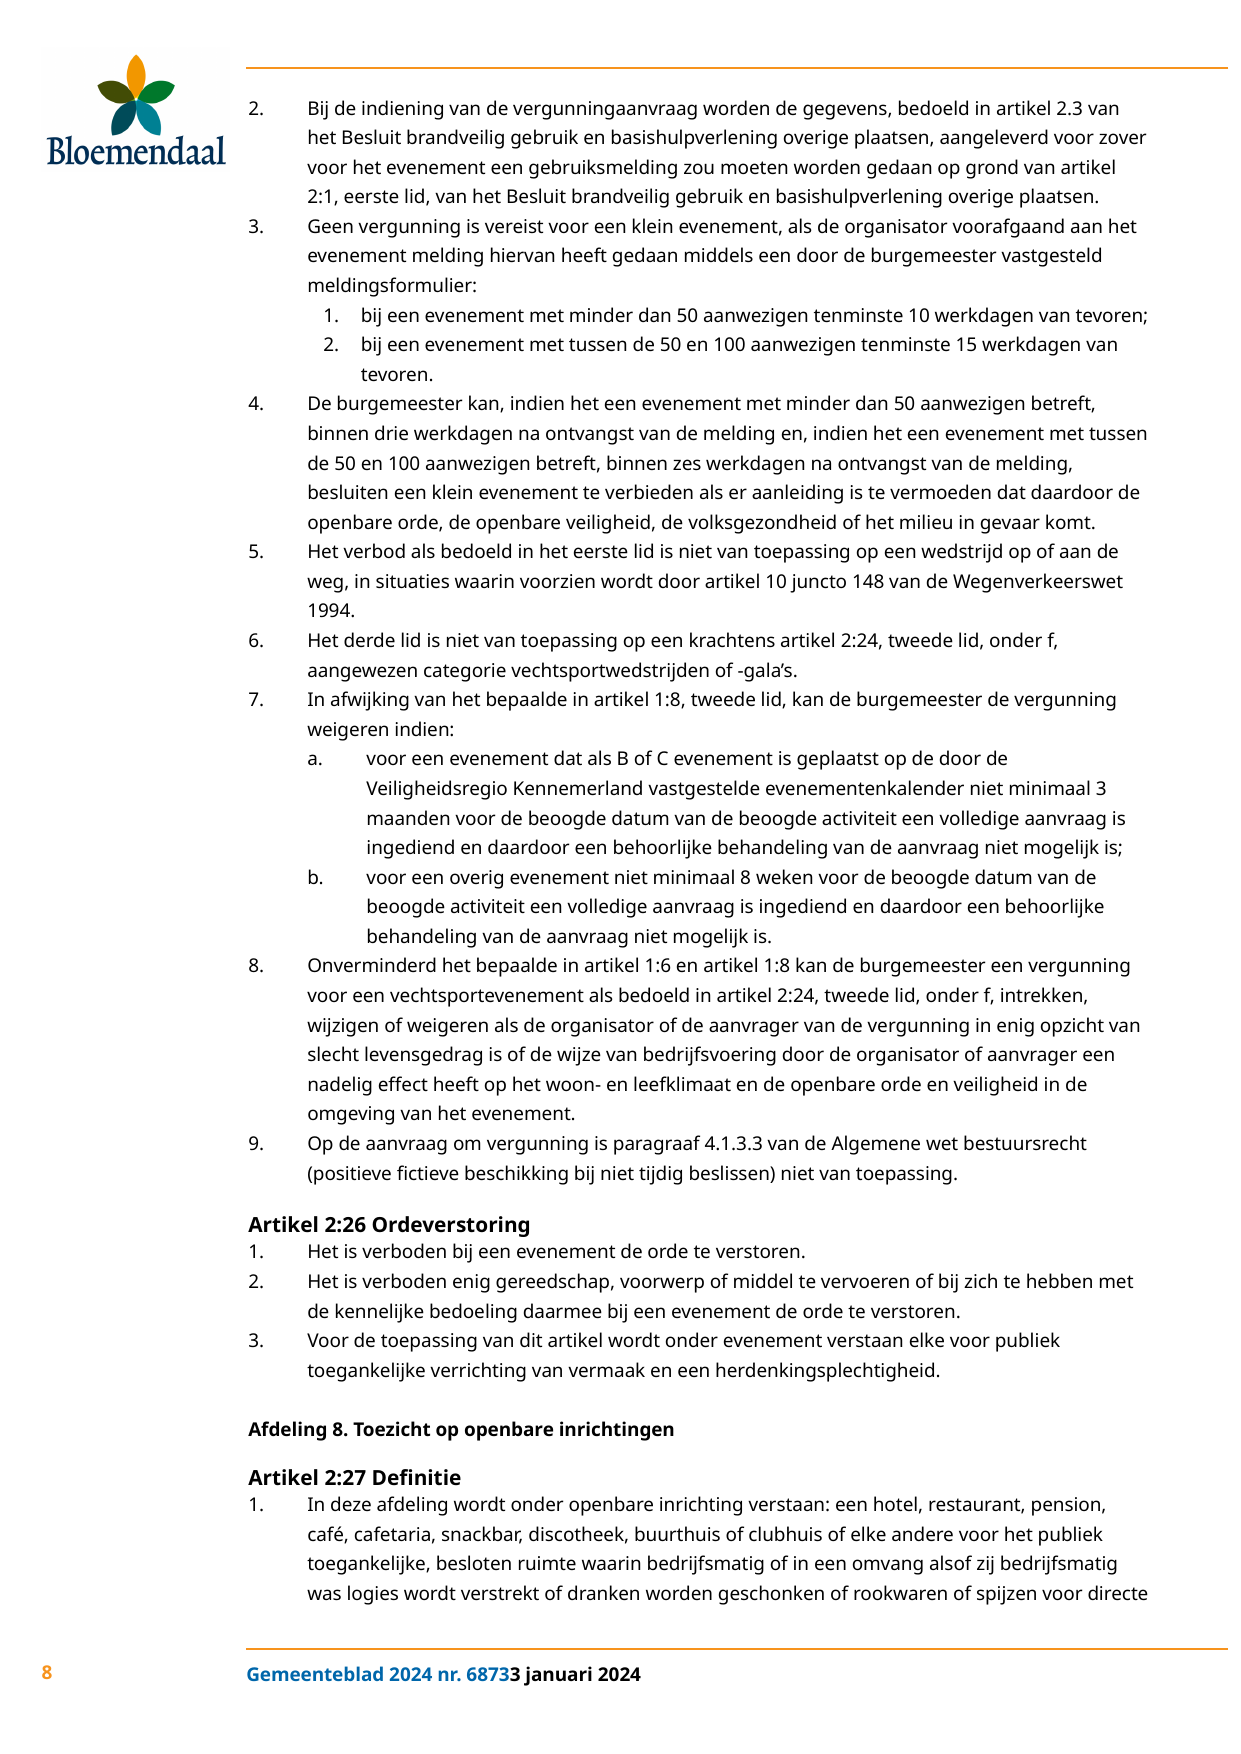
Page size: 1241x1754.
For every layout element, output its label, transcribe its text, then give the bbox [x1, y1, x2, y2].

list Het derde lid is niet van toepassing op een krachtens artikel 2:24, tweede lid, onder f, aangewezen categorie vechtsportwedstrijden of -gala’s. [248, 627, 1152, 683]
list Bij de indiening van de vergunningaanvraag worden de gegevens, bedoeld in artikel 2.3 van het Besluit brandveilig gebruik en basishulpverlening overige plaatsen, aangeleverd voor zover voor het evenement een gebruiksmelding zou moeten worden gedaan op grond van artikel 2:1, eerste lid, van het Besluit brandveilig gebruik en basishulpverlening overige plaatsen. [248, 95, 1152, 209]
list voor een overig evenement niet minimaal 8 weken voor de beoogde datum van de beoogde activiteit een volledige aanvraag is ingediend en daardoor een behoorlijke behandeling van de aanvraag niet mogelijk is. [307, 864, 1152, 949]
list In deze afdeling wordt onder openbare inrichting verstaan: een hotel, restaurant, pension, café, cafetaria, snackbar, discotheek, buurthuis of clubhuis of elke andere voor het publiek toegankelijke, besloten ruimte waarin bedrijfsmatig of in een omvang alsof zij bedrijfsmatig was logies wordt verstrekt of dranken worden geschonken of rookwaren of spijzen voor directe [248, 1491, 1152, 1606]
list Het is verboden bij een evenement de orde te verstoren. [248, 1239, 1152, 1264]
list Voor de toepassing van dit artikel wordt onder evenement verstaan elke voor publiek toegankelijke verrichting van vermaak en een herdenkingsplechtigheid. [248, 1327, 1152, 1383]
list Geen vergunning is vereist voor een klein evenement, als de organisator voorafgaand aan het evenement melding hiervan heeft gedaan middels een door de burgemeester vastgesteld meldingsformulier: [248, 213, 1152, 298]
list De burgemeester kan, indien het een evenement met minder dan 50 aanwezigen betreft, binnen drie werkdagen na ontvangst van de melding en, indien het een evenement met tussen de 50 en 100 aanwezigen betreft, binnen zes werkdagen na ontvangst van de melding, besluiten een klein evenement te verbieden als er aanleiding is te vermoeden dat daardoor de openbare orde, de openbare veiligheid, de volksgezondheid of het milieu in gevaar komt. [248, 391, 1152, 535]
list Onverminderd het bepaalde in artikel 1:6 en artikel 1:8 kan de burgemeester een vergunning voor een vechtsportevenement als bedoeld in artikel 2:24, tweede lid, onder f, intrekken, wijzigen of weigeren als de organisator of de aanvrager van de vergunning in enig opzicht van slecht levensgedrag is of de wijze van bedrijfsvoering door de organisator of aanvrager een nadelig effect heeft op het woon- en leefklimaat en de openbare orde en veiligheid in de omgeving van het evenement. [248, 953, 1152, 1126]
text Afdeling 8. Toezicht op openbare inrichtingen [248, 1416, 1152, 1442]
list In afwijking van het bepaalde in artikel 1:8, tweede lid, kan de burgemeester de vergunning weigeren indien: [248, 686, 1152, 742]
list bij een evenement met minder dan 50 aanwezigen tenminste 10 werkdagen van tevoren; [323, 302, 1152, 328]
list voor een evenement dat als B of C evenement is geplaatst op de door de Veiligheidsregio Kennemerland vastgestelde evenementenkalender niet minimaal 3 maanden voor de beoogde datum van de beoogde activiteit een volledige aanvraag is ingediend en daardoor een behoorlijke behandeling van de aanvraag niet mogelijk is; [307, 746, 1152, 860]
picture [41, 47, 231, 172]
list Het is verboden enig gereedschap, voorwerp of middel te vervoeren of bij zich te hebben met de kennelijke bedoeling daarmee bij een evenement de orde te verstoren. [248, 1268, 1152, 1323]
list Op de aanvraag om vergunning is paragraaf 4.1.3.3 van de Algemene wet bestuursrecht (positieve fictieve beschikking bij niet tijdig beslissen) niet van toepassing. [248, 1130, 1152, 1186]
text Artikel 2:27 Definitie [248, 1463, 1152, 1491]
list bij een evenement met tussen de 50 en 100 aanwezigen tenminste 15 werkdagen van tevoren. [323, 331, 1152, 387]
list Het verbod als bedoeld in het eerste lid is niet van toepassing op een wedstrijd op of aan de weg, in situaties waarin voorzien wordt door artikel 10 juncto 148 van de Wegenverkeerswet 1994. [248, 538, 1152, 623]
text Artikel 2:26 Ordeverstoring [248, 1210, 1152, 1239]
